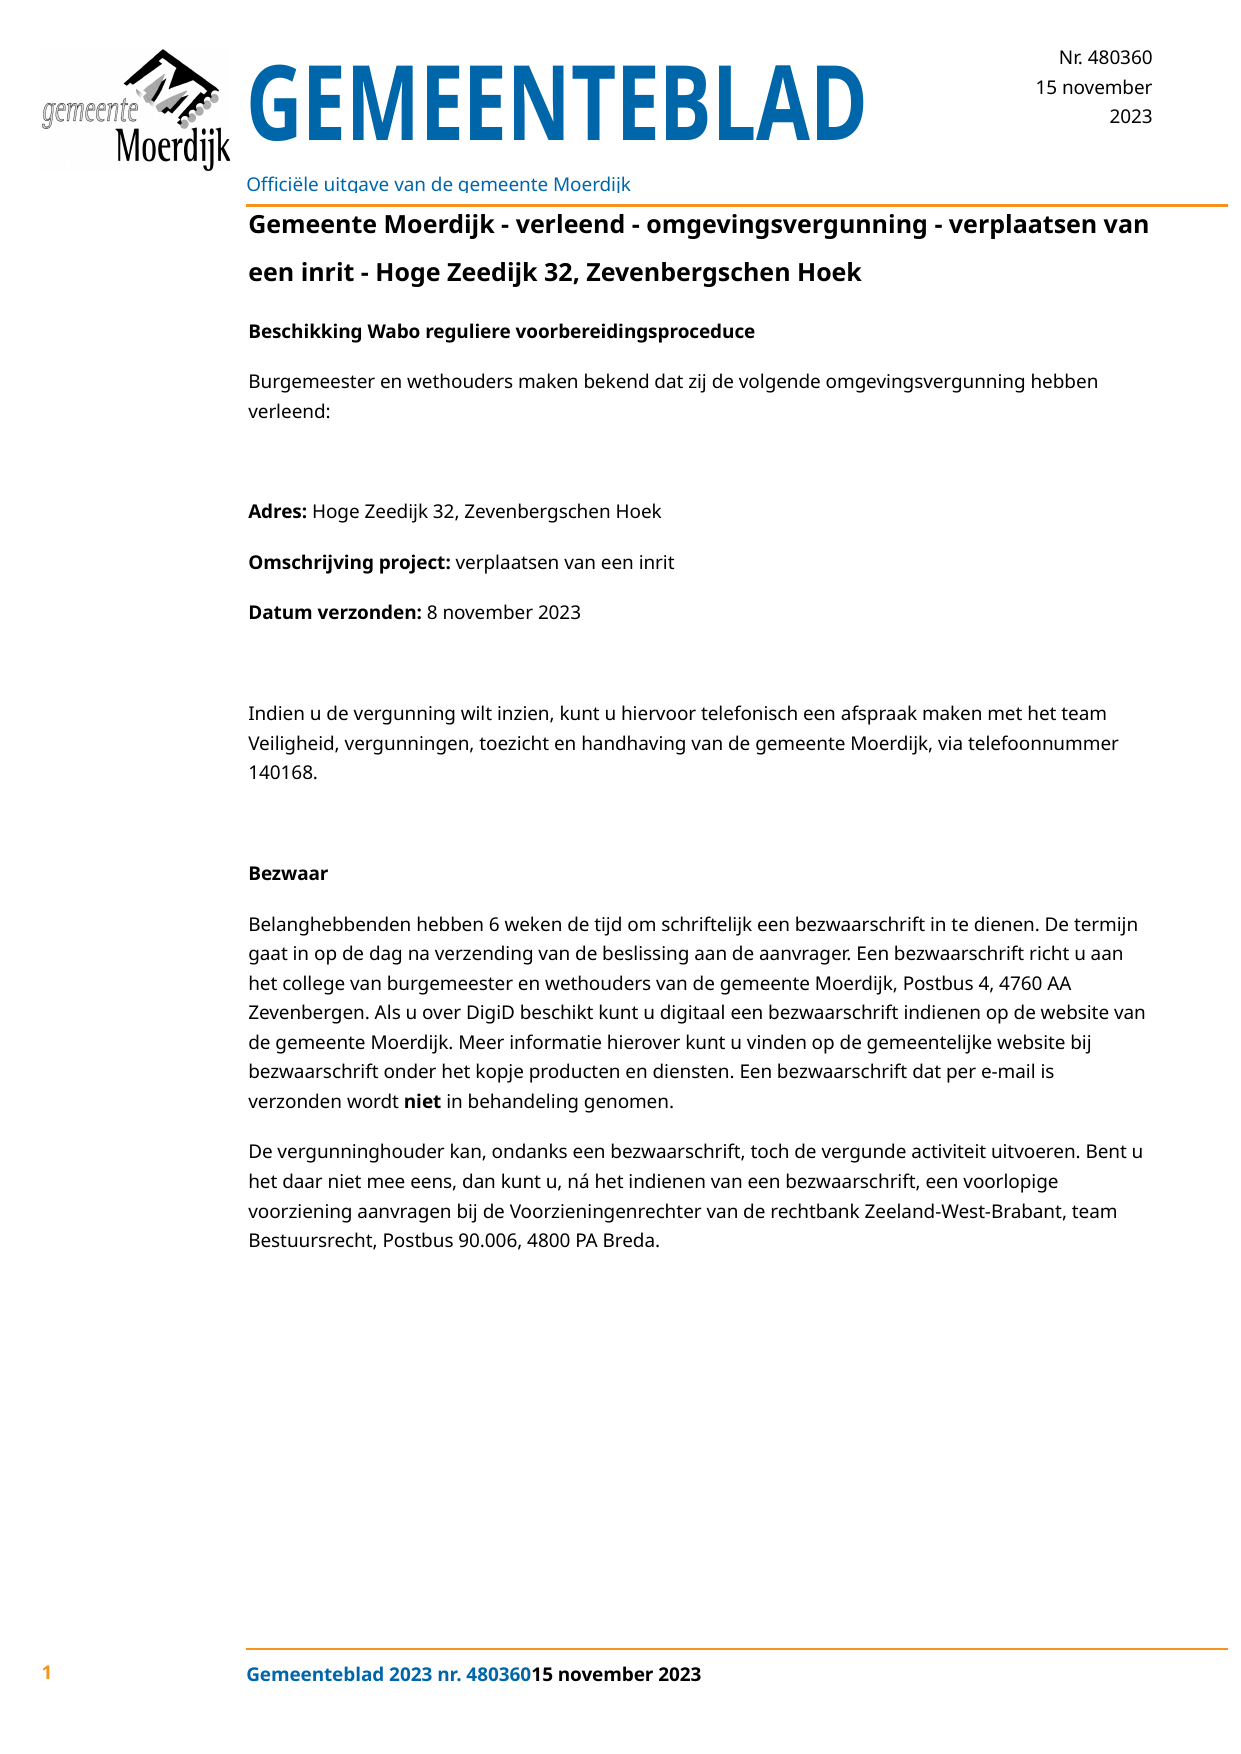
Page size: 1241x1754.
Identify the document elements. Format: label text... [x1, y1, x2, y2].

text De vergunninghouder kan, ondanks een bezwaarschrift, toch de vergunde activiteit uitvoeren. Bent u het daar niet mee eens, dan kunt u, ná het indienen van een bezwaarschrift, een voorlopige voorziening aanvragen bij de Voorzieningenrechter van de rechtbank Zeeland-West-Brabant, team Bestuursrecht, Postbus 90.006, 4800 PA Breda. [248, 1139, 1152, 1253]
text Datum verzonden: 8 november 2023 [248, 599, 1152, 625]
text Beschikking Wabo reguliere voorbereidingsproceduce [248, 318, 1152, 344]
text Adres: Hoge Zeedijk 32, Zevenbergschen Hoek [248, 499, 1152, 524]
text Burgemeester en wethouders maken bekend dat zij de volgende omgevingsvergunning hebben verleend: [248, 368, 1152, 424]
text Belanghebbenden hebben 6 weken de tijd om schriftelijk een bezwaarschrift in te dienen. De termijn gaat in op de dag na verzending van de beslissing aan de aanvrager. Een bezwaarschrift richt u aan het college van burgemeester en wethouders van de gemeente Moerdijk, Postbus 4, 4760 AA Zevenbergen. Als u over DigiD beschikt kunt u digitaal een bezwaarschrift indienen op de website van de gemeente Moerdijk. Meer informatie hierover kunt u vinden op de gemeentelijke website bij bezwaarschrift onder het kopje producten en diensten. Een bezwaarschrift dat per e-mail is verzonden wordt niet in behandeling genomen. [248, 911, 1152, 1114]
text Indien u de vergunning wilt inzien, kunt u hiervoor telefonisch een afspraak maken met het team Veiligheid, vergunningen, toezicht en handhaving van de gemeente Moerdijk, via telefoonnummer 140168. [248, 700, 1152, 785]
text Bezwaar [248, 860, 1152, 886]
picture [41, 47, 231, 172]
text Gemeente Moerdijk - verleend - omgevingsvergunning - verplaatsen van een inrit - Hoge Zeedijk 32, Zevenbergschen Hoek [248, 207, 1152, 288]
text Omschrijving project: verplaatsen van een inrit [248, 549, 1152, 575]
